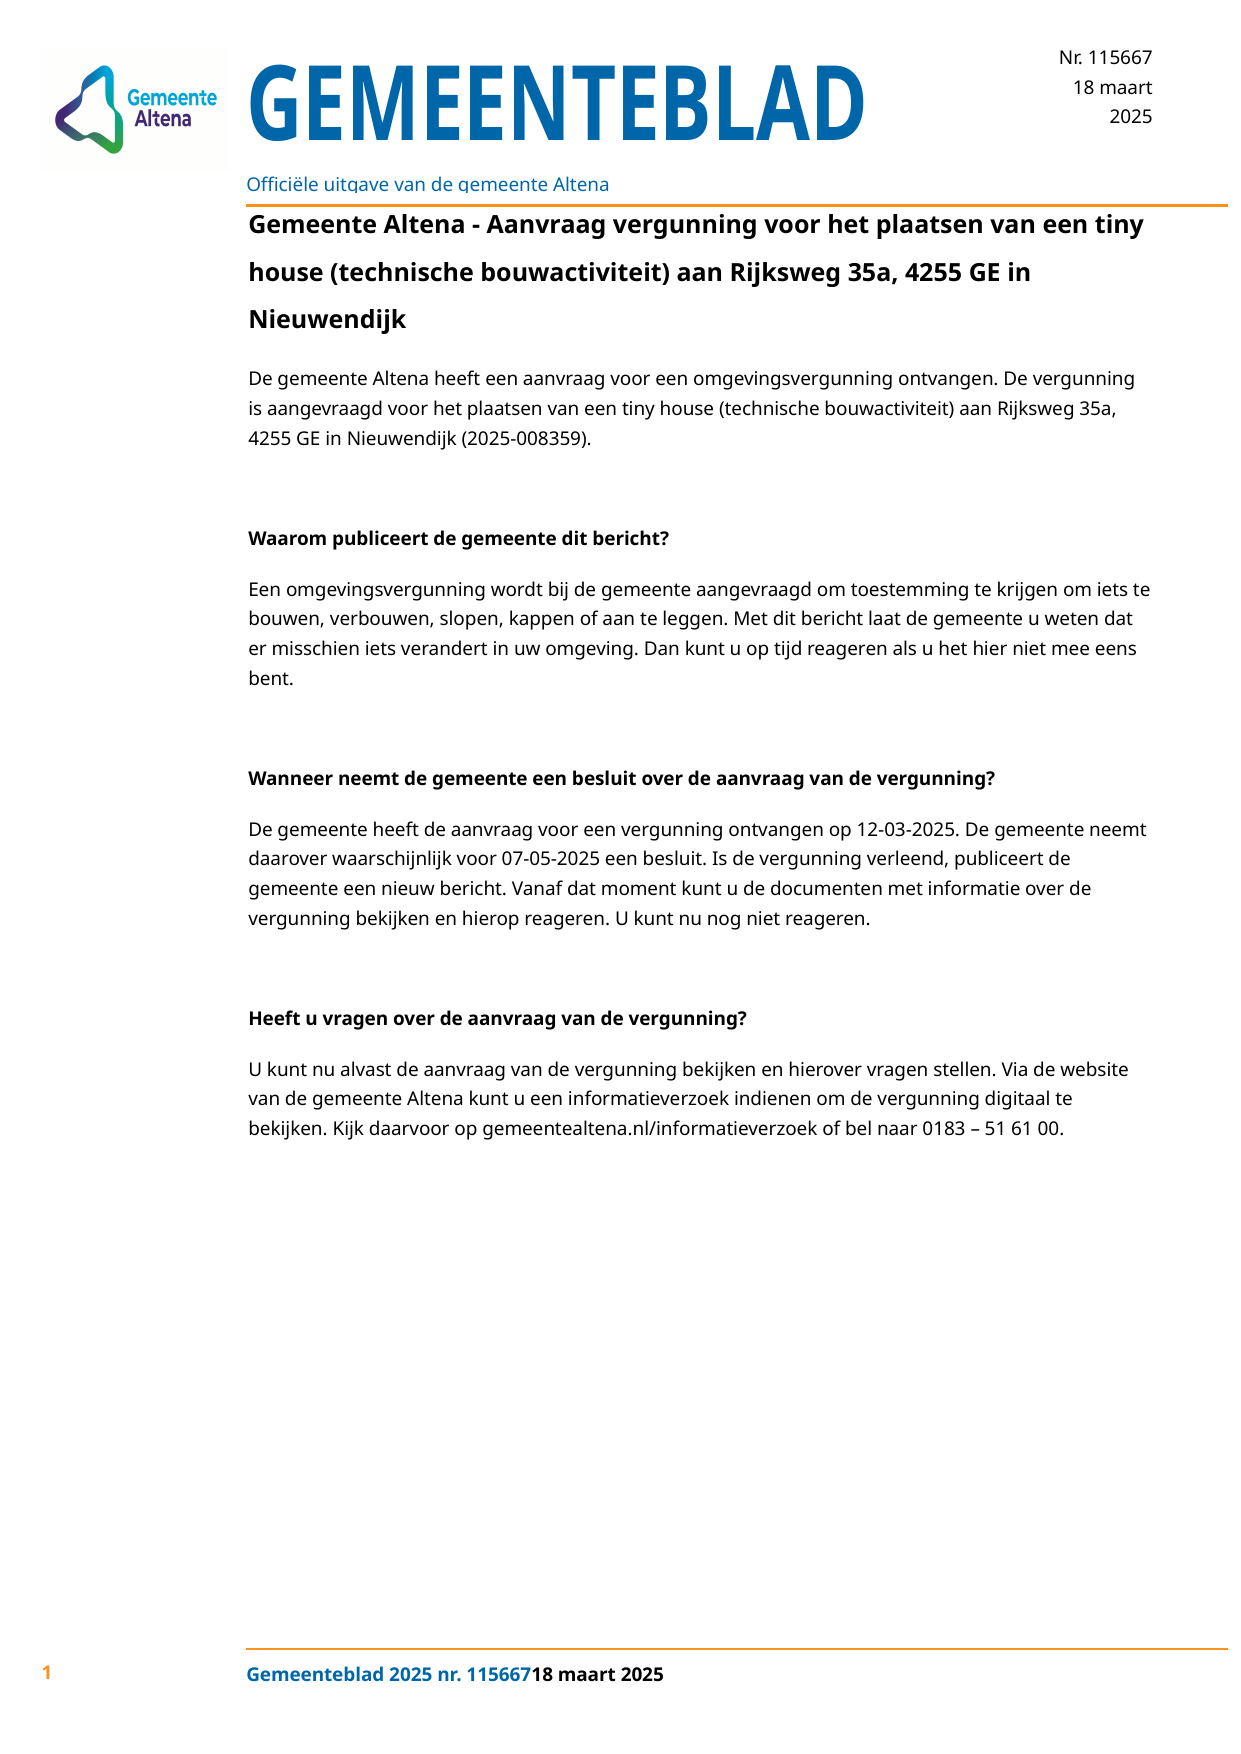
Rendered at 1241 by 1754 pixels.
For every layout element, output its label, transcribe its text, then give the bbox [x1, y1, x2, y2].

text Heeft u vragen over de aanvraag van de vergunning? [248, 1006, 1152, 1031]
text Wanneer neemt de gemeente een besluit over de aanvraag van de vergunning? [248, 766, 1152, 791]
text De gemeente Altena heeft een aanvraag voor een omgevingsvergunning ontvangen. De vergunning is aangevraagd voor het plaatsen van een tiny house (technische bouwactiviteit) aan Rijksweg 35a, 4255 GE in Nieuwendijk (2025-008359). [248, 366, 1152, 450]
text Een omgevingsvergunning wordt bij de gemeente aangevraagd om toestemming te krijgen om iets te bouwen, verbouwen, slopen, kappen of aan te leggen. Met dit bericht laat de gemeente u weten dat er misschien iets verandert in uw omgeving. Dan kunt u op tijd reageren als u het hier niet mee eens bent. [248, 576, 1152, 690]
text Waarom publiceert de gemeente dit bericht? [248, 526, 1152, 551]
text U kunt nu alvast de aanvraag van de vergunning bekijken en hierover vragen stellen. Via de website van de gemeente Altena kunt u een informatieverzoek indienen om de vergunning digitaal te bekijken. Kijk daarvoor op gemeentealtena.nl/informatieverzoek of bel naar 0183 – 51 61 00. [248, 1056, 1152, 1141]
text De gemeente heeft de aanvraag voor een vergunning ontvangen op 12-03-2025. De gemeente neemt daarover waarschijnlijk voor 07-05-2025 een besluit. Is de vergunning verleend, publiceert de gemeente een nieuw bericht. Vanaf dat moment kunt u de documenten met informatie over de vergunning bekijken en hierop reageren. U kunt nu nog niet reageren. [248, 816, 1152, 930]
picture [41, 47, 231, 172]
text Gemeente Altena - Aanvraag vergunning voor het plaatsen van een tiny house (technische bouwactiviteit) aan Rijksweg 35a, 4255 GE in Nieuwendijk [248, 207, 1152, 336]
